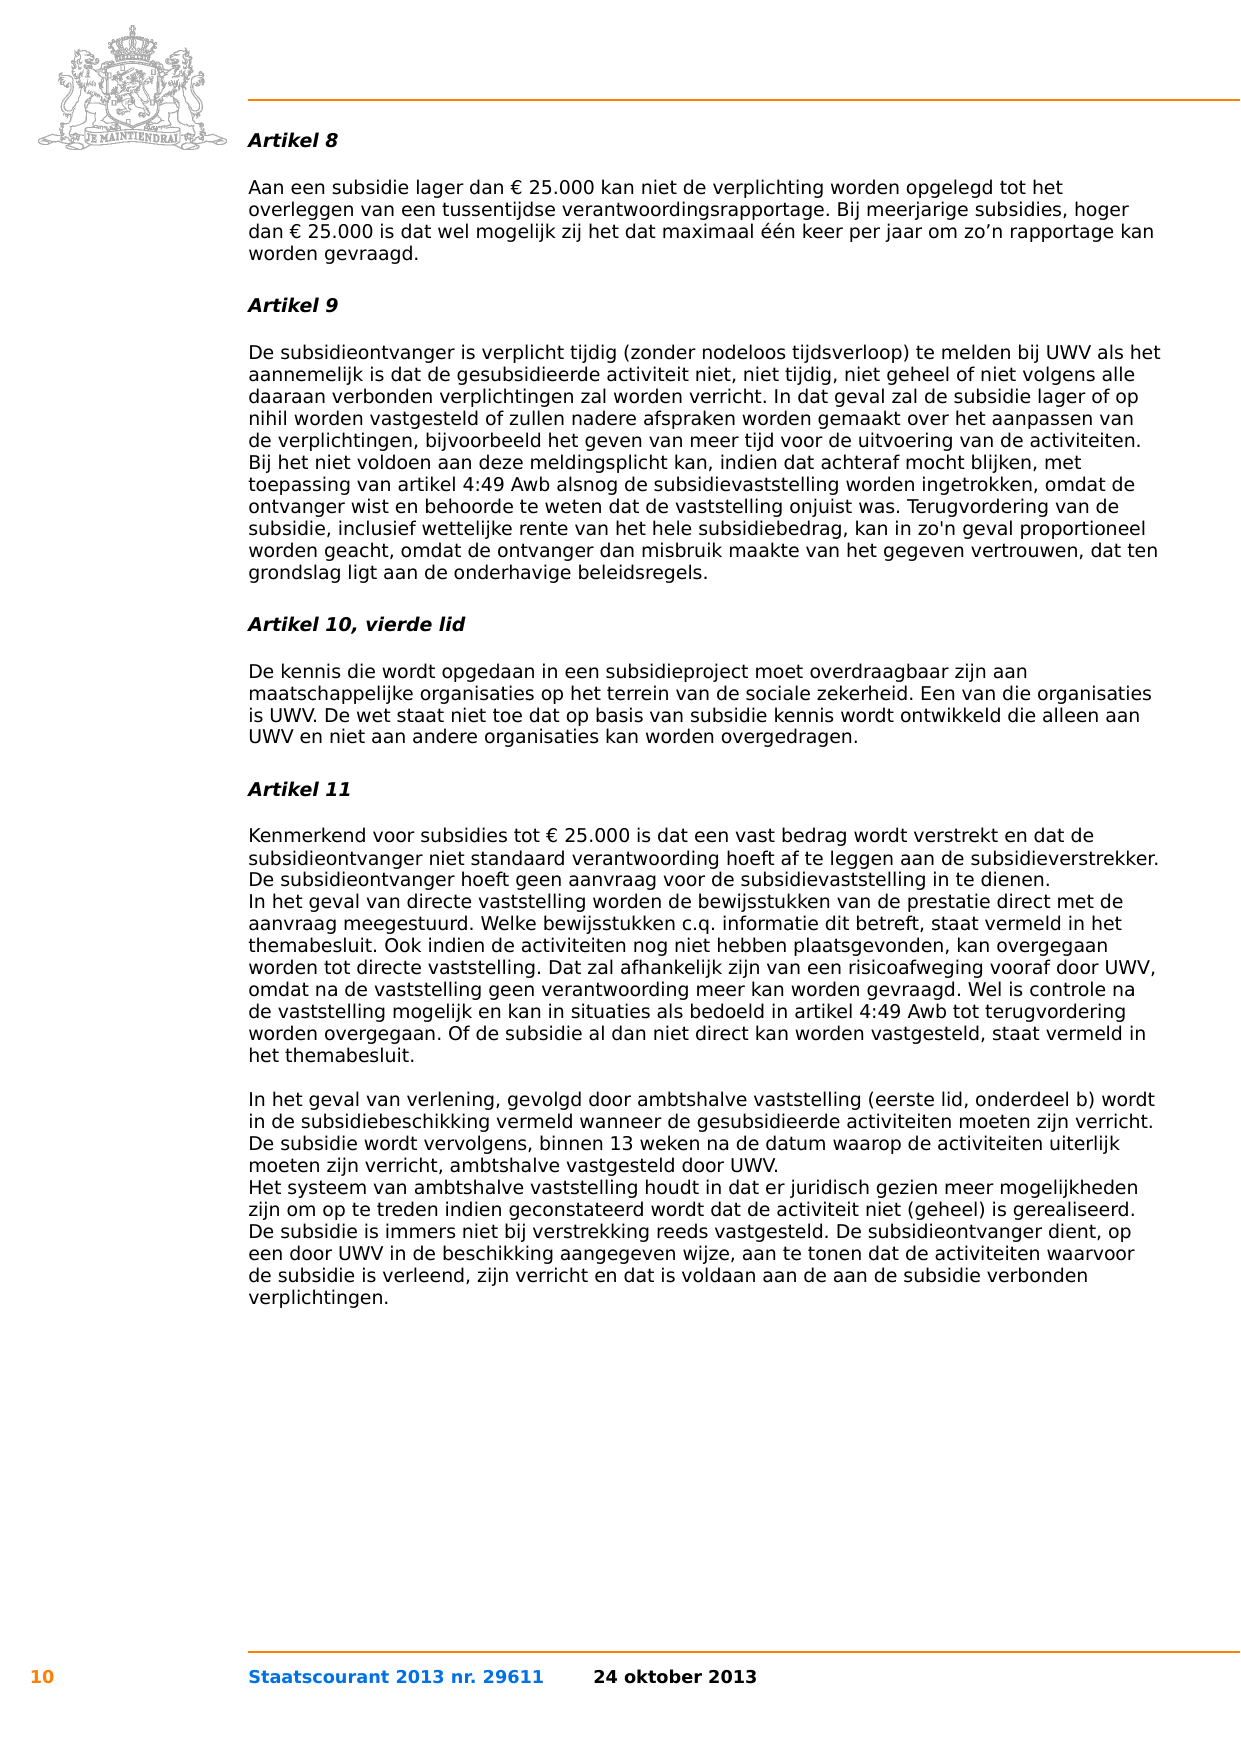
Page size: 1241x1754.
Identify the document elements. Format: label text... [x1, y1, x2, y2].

subtitle Artikel 10, vierde lid [248, 613, 1163, 636]
text Kenmerkend voor subsidies tot € 25.000 is dat een vast bedrag wordt verstrekt en dat de subsidieontvanger niet standaard verantwoording hoeft af te leggen aan de subsidieverstrekker. De subsidieontvanger hoeft geen aanvraag voor de subsidievaststelling in te dienen. [248, 825, 1163, 891]
subtitle Artikel 8 [248, 130, 1163, 152]
subtitle Artikel 9 [248, 295, 1163, 317]
text In het geval van verlening, gevolgd door ambtshalve vaststelling (eerste lid, onderdeel b) wordt in de subsidiebeschikking vermeld wanneer de gesubsidieerde activiteiten moeten zijn verricht. De subsidie wordt vervolgens, binnen 13 weken na de datum waarop de activiteiten uiterlijk moeten zijn verricht, ambtshalve vastgesteld door UWV. [248, 1089, 1163, 1177]
subtitle Artikel 11 [248, 778, 1163, 800]
picture [38, 25, 227, 150]
text Aan een subsidie lager dan € 25.000 kan niet de verplichting worden opgelegd tot het overleggen van een tussentijdse verantwoordingsrapportage. Bij meerjarige subsidies, hoger dan € 25.000 is dat wel mogelijk zij het dat maximaal één keer per jaar om zo’n rapportage kan worden gevraagd. [248, 177, 1163, 265]
text De subsidieontvanger is verplicht tijdig (zonder nodeloos tijdsverloop) te melden bij UWV als het aannemelijk is dat de gesubsidieerde activiteit niet, niet tijdig, niet geheel of niet volgens alle daaraan verbonden verplichtingen zal worden verricht. In dat geval zal de subsidie lager of op nihil worden vastgesteld of zullen nadere afspraken worden gemaakt over het aanpassen van de verplichtingen, bijvoorbeeld het geven van meer tijd voor de uitvoering van de activiteiten. Bij het niet voldoen aan deze meldingsplicht kan, indien dat achteraf mocht blijken, met toepassing van artikel 4:49 Awb alsnog de subsidievaststelling worden ingetrokken, omdat de ontvanger wist en behoorde te weten dat de vaststelling onjuist was. Terugvordering van de subsidie, inclusief wettelijke rente van het hele subsidiebedrag, kan in zo'n geval proportioneel worden geacht, omdat de ontvanger dan misbruik maakte van het gegeven vertrouwen, dat ten grondslag ligt aan de onderhavige beleidsregels. [248, 342, 1163, 583]
text De kennis die wordt opgedaan in een subsidieproject moet overdraagbaar zijn aan maatschappelijke organisaties op het terrein van de sociale zekerheid. Een van die organisaties is UWV. De wet staat niet toe dat op basis van subsidie kennis wordt ontwikkeld die alleen aan UWV en niet aan andere organisaties kan worden overgedragen. [248, 661, 1163, 748]
text Het systeem van ambtshalve vaststelling houdt in dat er juridisch gezien meer mogelijkheden zijn om op te treden indien geconstateerd wordt dat de activiteit niet (geheel) is gerealiseerd. De subsidie is immers niet bij verstrekking reeds vastgesteld. De subsidieontvanger dient, op een door UWV in de beschikking aangegeven wijze, aan te tonen dat de activiteiten waarvoor de subsidie is verleend, zijn verricht en dat is voldaan aan de aan de subsidie verbonden verplichtingen. [248, 1177, 1163, 1309]
text In het geval van directe vaststelling worden de bewijsstukken van de prestatie direct met de aanvraag meegestuurd. Welke bewijsstukken c.q. informatie dit betreft, staat vermeld in het themabesluit. Ook indien de activiteiten nog niet hebben plaatsgevonden, kan overgegaan worden tot directe vaststelling. Dat zal afhankelijk zijn van een risicoafweging vooraf door UWV, omdat na de vaststelling geen verantwoording meer kan worden gevraagd. Wel is controle na de vaststelling mogelijk en kan in situaties als bedoeld in artikel 4:49 Awb tot terugvordering worden overgegaan. Of de subsidie al dan niet direct kan worden vastgesteld, staat vermeld in het themabesluit. [248, 891, 1163, 1067]
